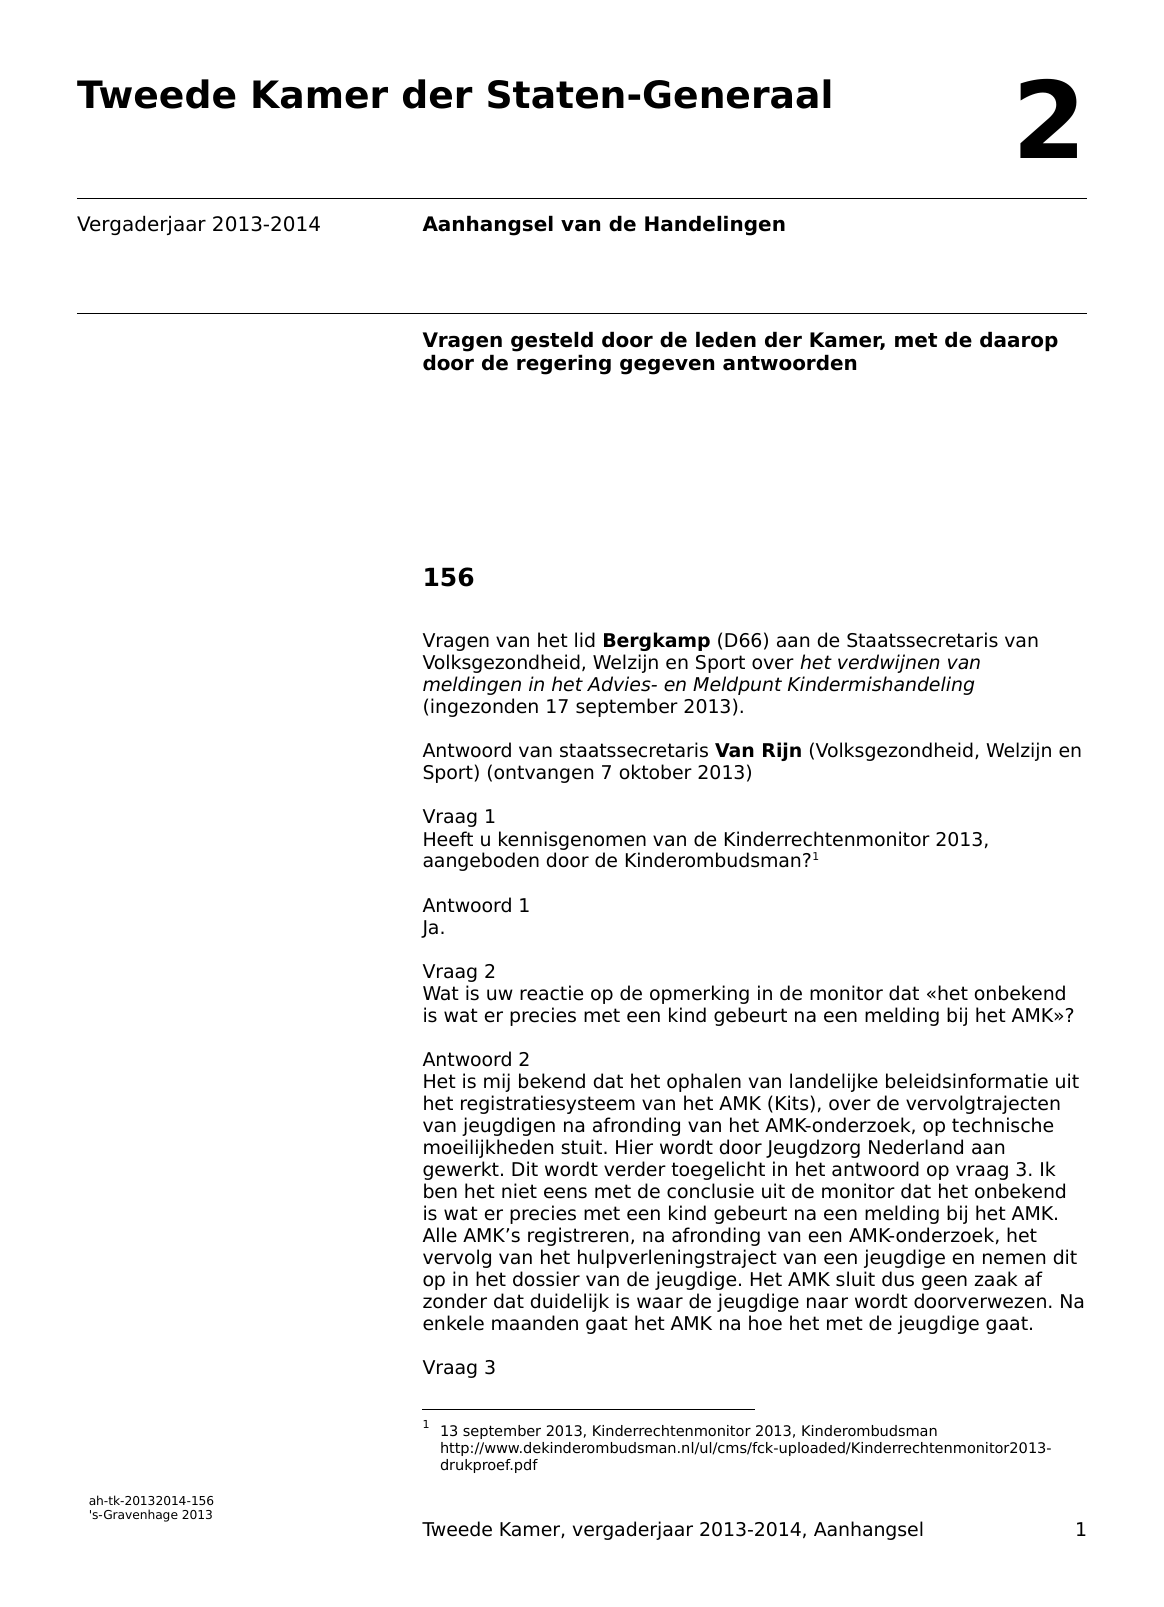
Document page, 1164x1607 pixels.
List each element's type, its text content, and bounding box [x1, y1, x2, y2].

text Ja. [422, 917, 1087, 938]
table_cell [77, 314, 422, 375]
table_header 2 [886, 59, 1087, 198]
text Vraag 2 [422, 961, 1087, 983]
text Wat is uw reactie op de opmerking in de monitor dat «het onbekend is wat er precies met een kind gebeurt na een melding bij het AMK»? [422, 983, 1087, 1027]
text Vraag 1 [422, 806, 1087, 828]
table_cell Aanhangsel van de Handelingen [422, 199, 1087, 313]
text Antwoord van staatssecretaris Van Rijn (Volksgezondheid, Welzijn en Sport) (ontvangen 7 oktober 2013) [422, 740, 1087, 784]
text 's-Gravenhage 2013 [88, 1508, 323, 1522]
text Vragen van het lid Bergkamp (D66) aan de Staatssecretaris van Volksgezondheid, Welzijn en Sport over het verdwijnen van meldingen in het Advies- en Meldpunt Kindermishandeling (ingezonden 17 september 2013). [422, 630, 1087, 718]
table_header Tweede Kamer der Staten-Generaal [77, 59, 886, 198]
text ah-tk-20132014-156 [88, 1494, 323, 1508]
text Antwoord 1 [422, 894, 1087, 917]
text 13 september 2013, Kinderrechtenmonitor 2013, Kinderombudsman http://www.dekinderombudsman.nl/ul/cms/fck-uploaded/Kinderrechtenmonitor2013-drukproef.pdf [422, 1418, 1087, 1474]
table_cell Vragen gesteld door de leden der Kamer, met de daarop door de regering gegeven antwoorden [422, 314, 1087, 375]
text Antwoord 2 [422, 1049, 1087, 1071]
table_cell Vergaderjaar 2013-2014 [77, 199, 422, 313]
text Het is mij bekend dat het ophalen van landelijke beleidsinformatie uit het registratiesysteem van het AMK (Kits), over de vervolgtrajecten van jeugdigen na afronding van het AMK-onderzoek, op technische moeilijkheden stuit. Hier wordt door Jeugdzorg Nederland aan gewerkt. Dit wordt verder toegelicht in het antwoord op vraag 3. Ik ben het niet eens met de conclusie uit de monitor dat het onbekend is wat er precies met een kind gebeurt na een melding bij het AMK. Alle AMK’s registreren, na afronding van een AMK-onderzoek, het vervolg van het hulpverleningstraject van een jeugdige en nemen dit op in het dossier van de jeugdige. Het AMK sluit dus geen zaak af zonder dat duidelijk is waar de jeugdige naar wordt doorverwezen. Na enkele maanden gaat het AMK na hoe het met de jeugdige gaat. [422, 1071, 1087, 1334]
text 156 [422, 563, 1087, 592]
text Heeft u kennisgenomen van de Kinderrechtenmonitor 2013, aangeboden door de Kinderombudsman? [422, 828, 1087, 872]
text Vraag 3 [422, 1357, 1087, 1379]
